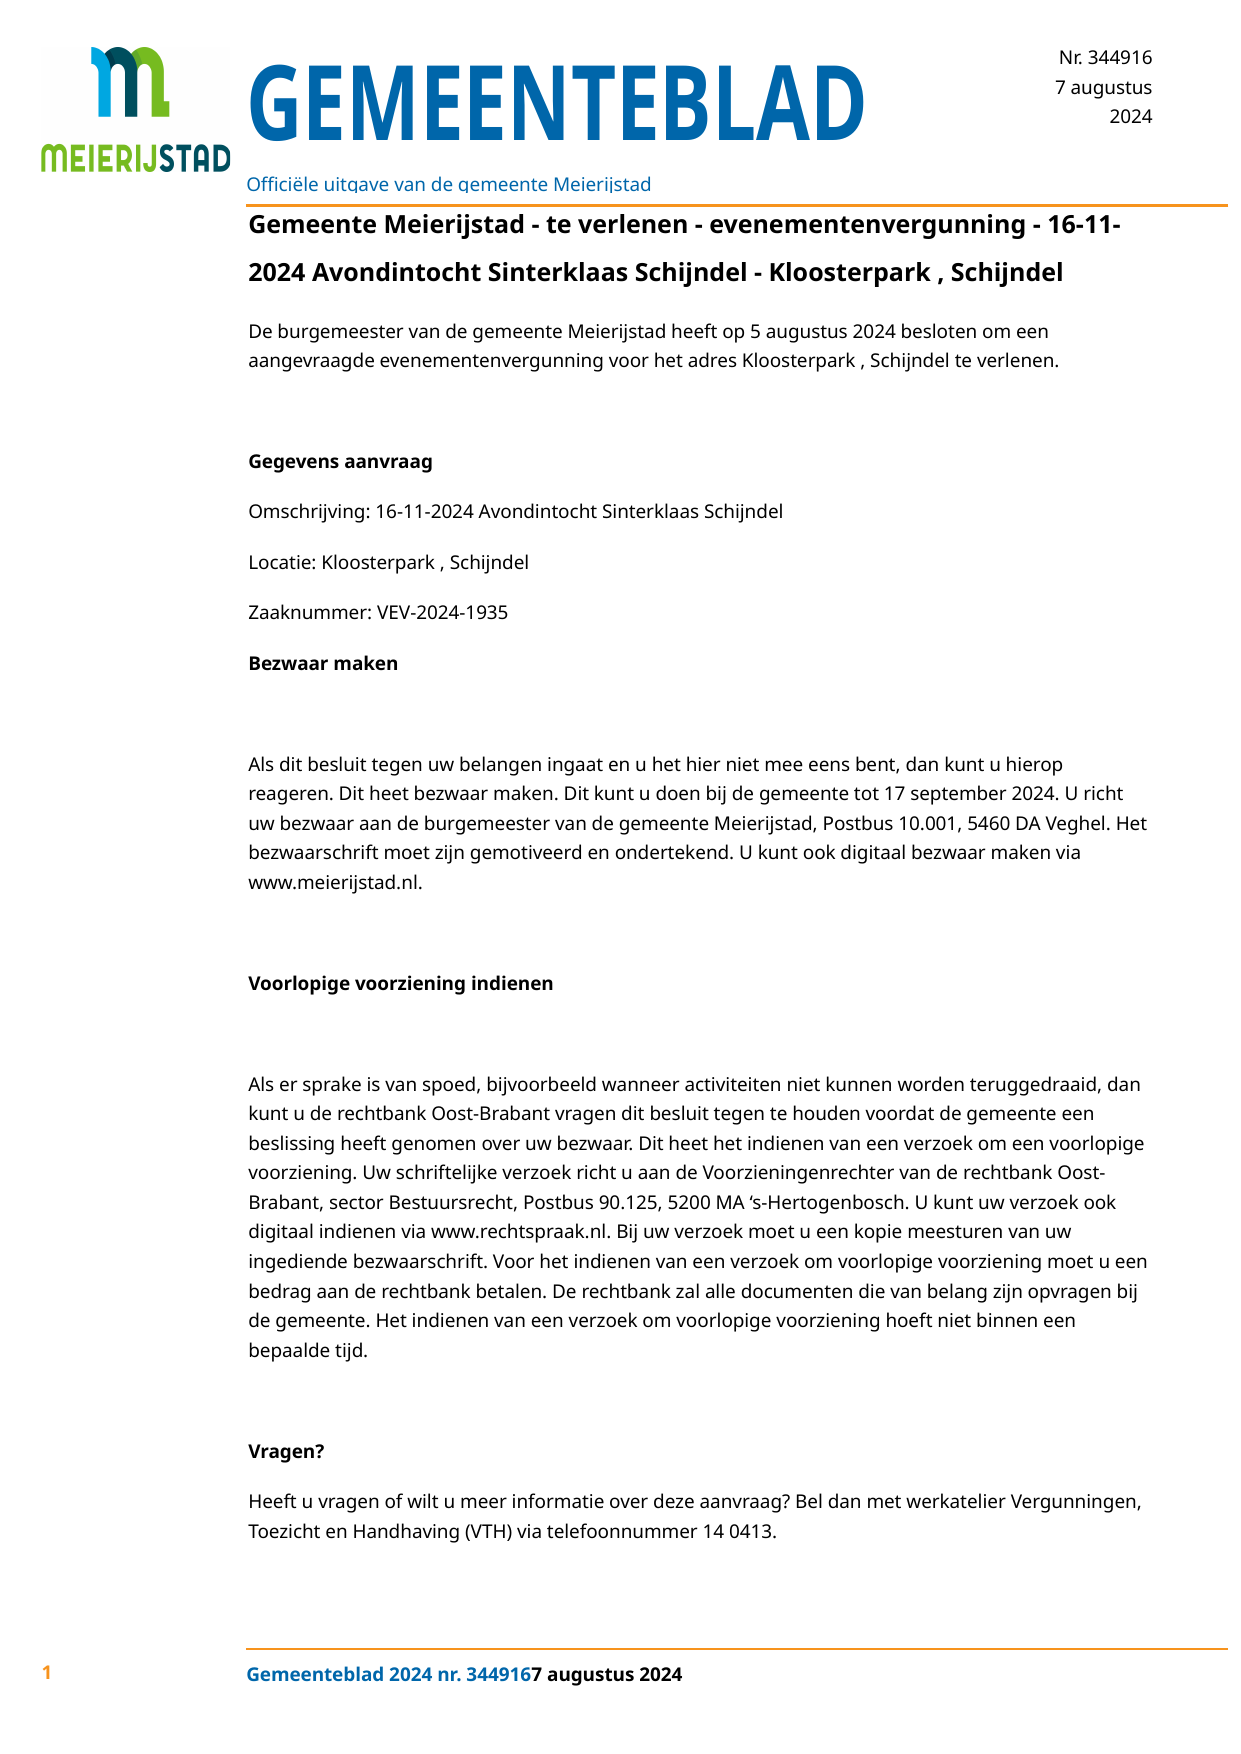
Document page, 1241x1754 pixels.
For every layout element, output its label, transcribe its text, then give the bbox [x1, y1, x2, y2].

text Bezwaar maken [248, 650, 1152, 676]
text De burgemeester van de gemeente Meierijstad heeft op 5 augustus 2024 besloten om een aangevraagde evenementenvergunning voor het adres Kloosterpark , Schijndel te verlenen. [248, 318, 1152, 373]
text Gemeente Meierijstad - te verlenen - evenementenvergunning - 16-11-2024 Avondintocht Sinterklaas Schijndel - Kloosterpark , Schijndel [248, 207, 1152, 288]
text Omschrijving: 16-11-2024 Avondintocht Sinterklaas Schijndel [248, 499, 1152, 524]
picture [41, 47, 231, 172]
text Gegevens aanvraag [248, 448, 1152, 474]
text Als dit besluit tegen uw belangen ingaat en u het hier niet mee eens bent, dan kunt u hierop reageren. Dit heet bezwaar maken. Dit kunt u doen bij de gemeente tot 17 september 2024. U richt uw bezwaar aan de burgemeester van de gemeente Meierijstad, Postbus 10.001, 5460 DA Veghel. Het bezwaarschrift moet zijn gemotiveerd en ondertekend. U kunt ook digitaal bezwaar maken via www.meierijstad.nl. [248, 751, 1152, 895]
text Vragen? [248, 1438, 1152, 1464]
text Locatie: Kloosterpark , Schijndel [248, 549, 1152, 575]
text Heeft u vragen of wilt u meer informatie over deze aanvraag? Bel dan met werkatelier Vergunningen, Toezicht en Handhaving (VTH) via telefoonnummer 14 0413. [248, 1488, 1152, 1544]
text Voorlopige voorziening indienen [248, 970, 1152, 996]
text Zaaknummer: VEV-2024-1935 [248, 599, 1152, 625]
text Als er sprake is van spoed, bijvoorbeeld wanneer activiteiten niet kunnen worden teruggedraaid, dan kunt u de rechtbank Oost-Brabant vragen dit besluit tegen te houden voordat de gemeente een beslissing heeft genomen over uw bezwaar. Dit heet het indienen van een verzoek om een voorlopige voorziening. Uw schriftelijke verzoek richt u aan de Voorzieningenrechter van de rechtbank Oost-Brabant, sector Bestuursrecht, Postbus 90.125, 5200 MA ‘s-Hertogenbosch. U kunt uw verzoek ook digitaal indienen via www.rechtspraak.nl. Bij uw verzoek moet u een kopie meesturen van uw ingediende bezwaarschrift. Voor het indienen van een verzoek om voorlopige voorziening moet u een bedrag aan de rechtbank betalen. De rechtbank zal alle documenten die van belang zijn opvragen bij de gemeente. Het indienen van een verzoek om voorlopige voorziening hoeft niet binnen een bepaalde tijd. [248, 1071, 1152, 1363]
